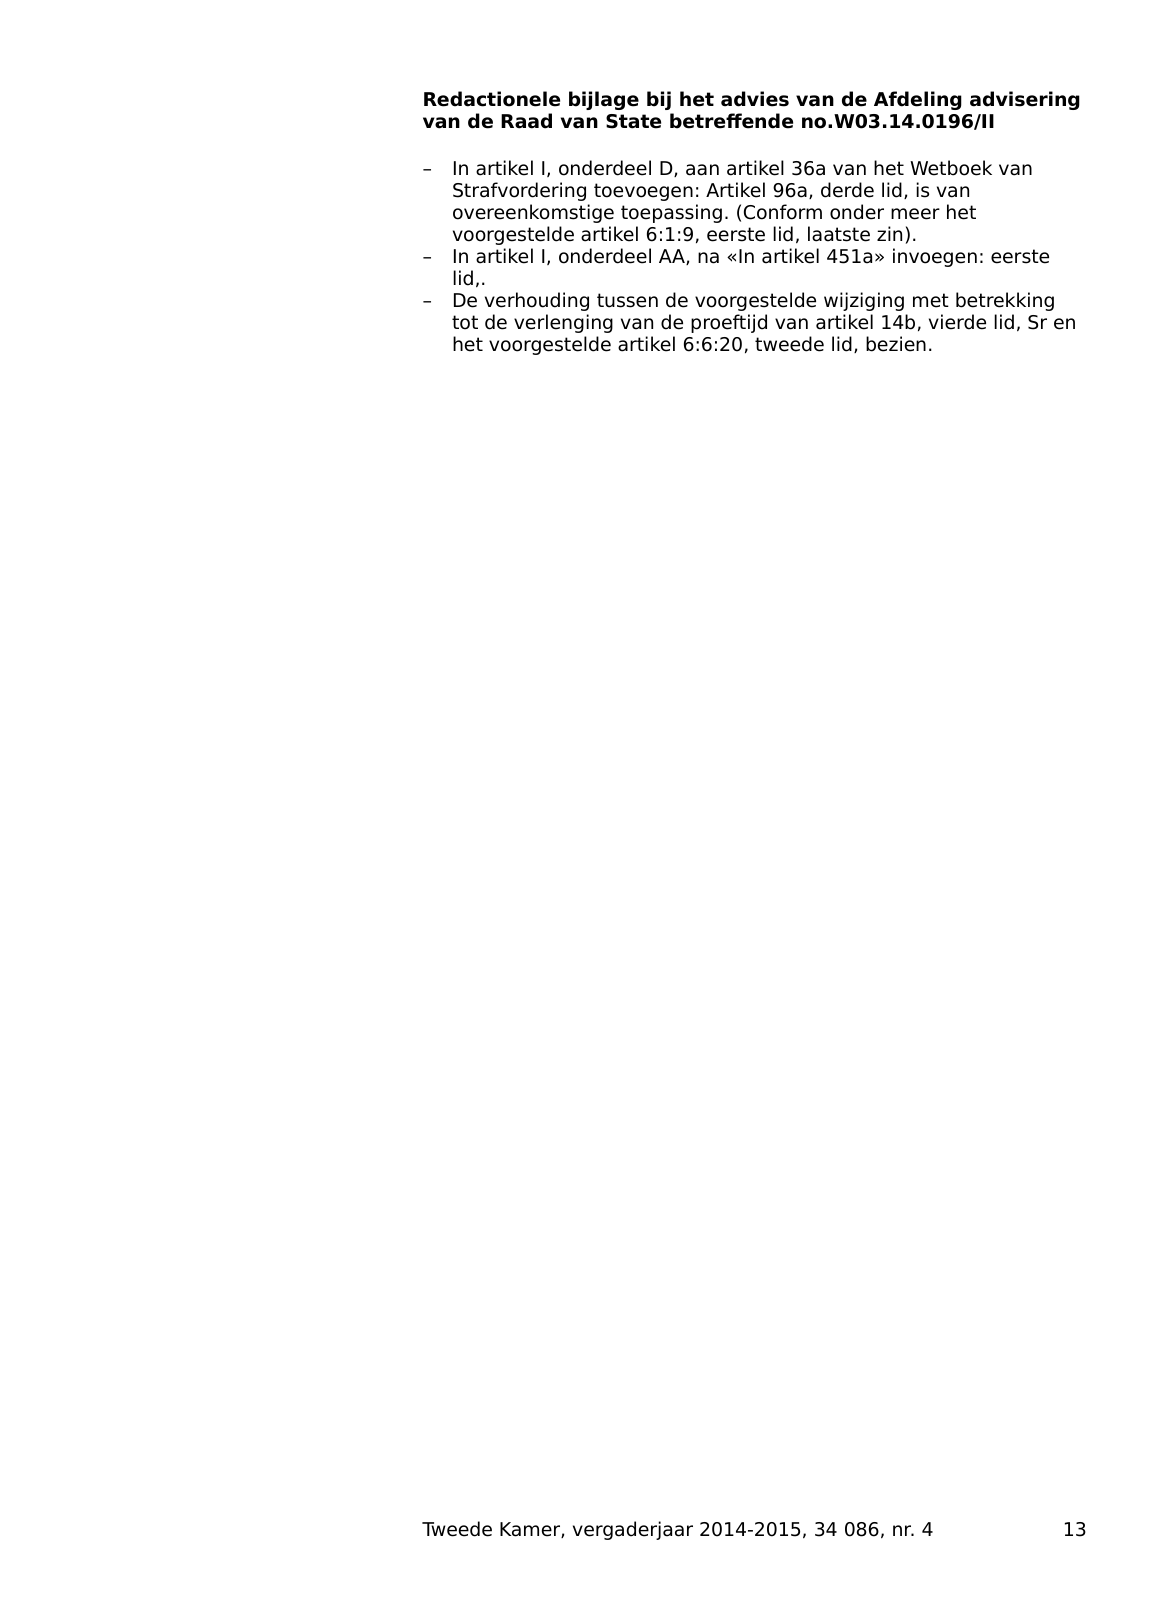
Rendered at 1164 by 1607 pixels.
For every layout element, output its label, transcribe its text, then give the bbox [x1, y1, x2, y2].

text – In artikel I, onderdeel AA, na «In artikel 451a» invoegen: eerste lid,. [422, 246, 1087, 290]
subtitle Redactionele bijlage bij het advies van de Afdeling advisering van de Raad van State betreffende no.W03.14.0196/II [77, 89, 1087, 133]
text – De verhouding tussen de voorgestelde wijziging met betrekking tot de verlenging van de proeftijd van artikel 14b, vierde lid, Sr en het voorgestelde artikel 6:6:20, tweede lid, bezien. [422, 290, 1087, 356]
text – In artikel I, onderdeel D, aan artikel 36a van het Wetboek van Strafvordering toevoegen: Artikel 96a, derde lid, is van overeenkomstige toepassing. (Conform onder meer het voorgestelde artikel 6:1:9, eerste lid, laatste zin). [422, 158, 1087, 246]
